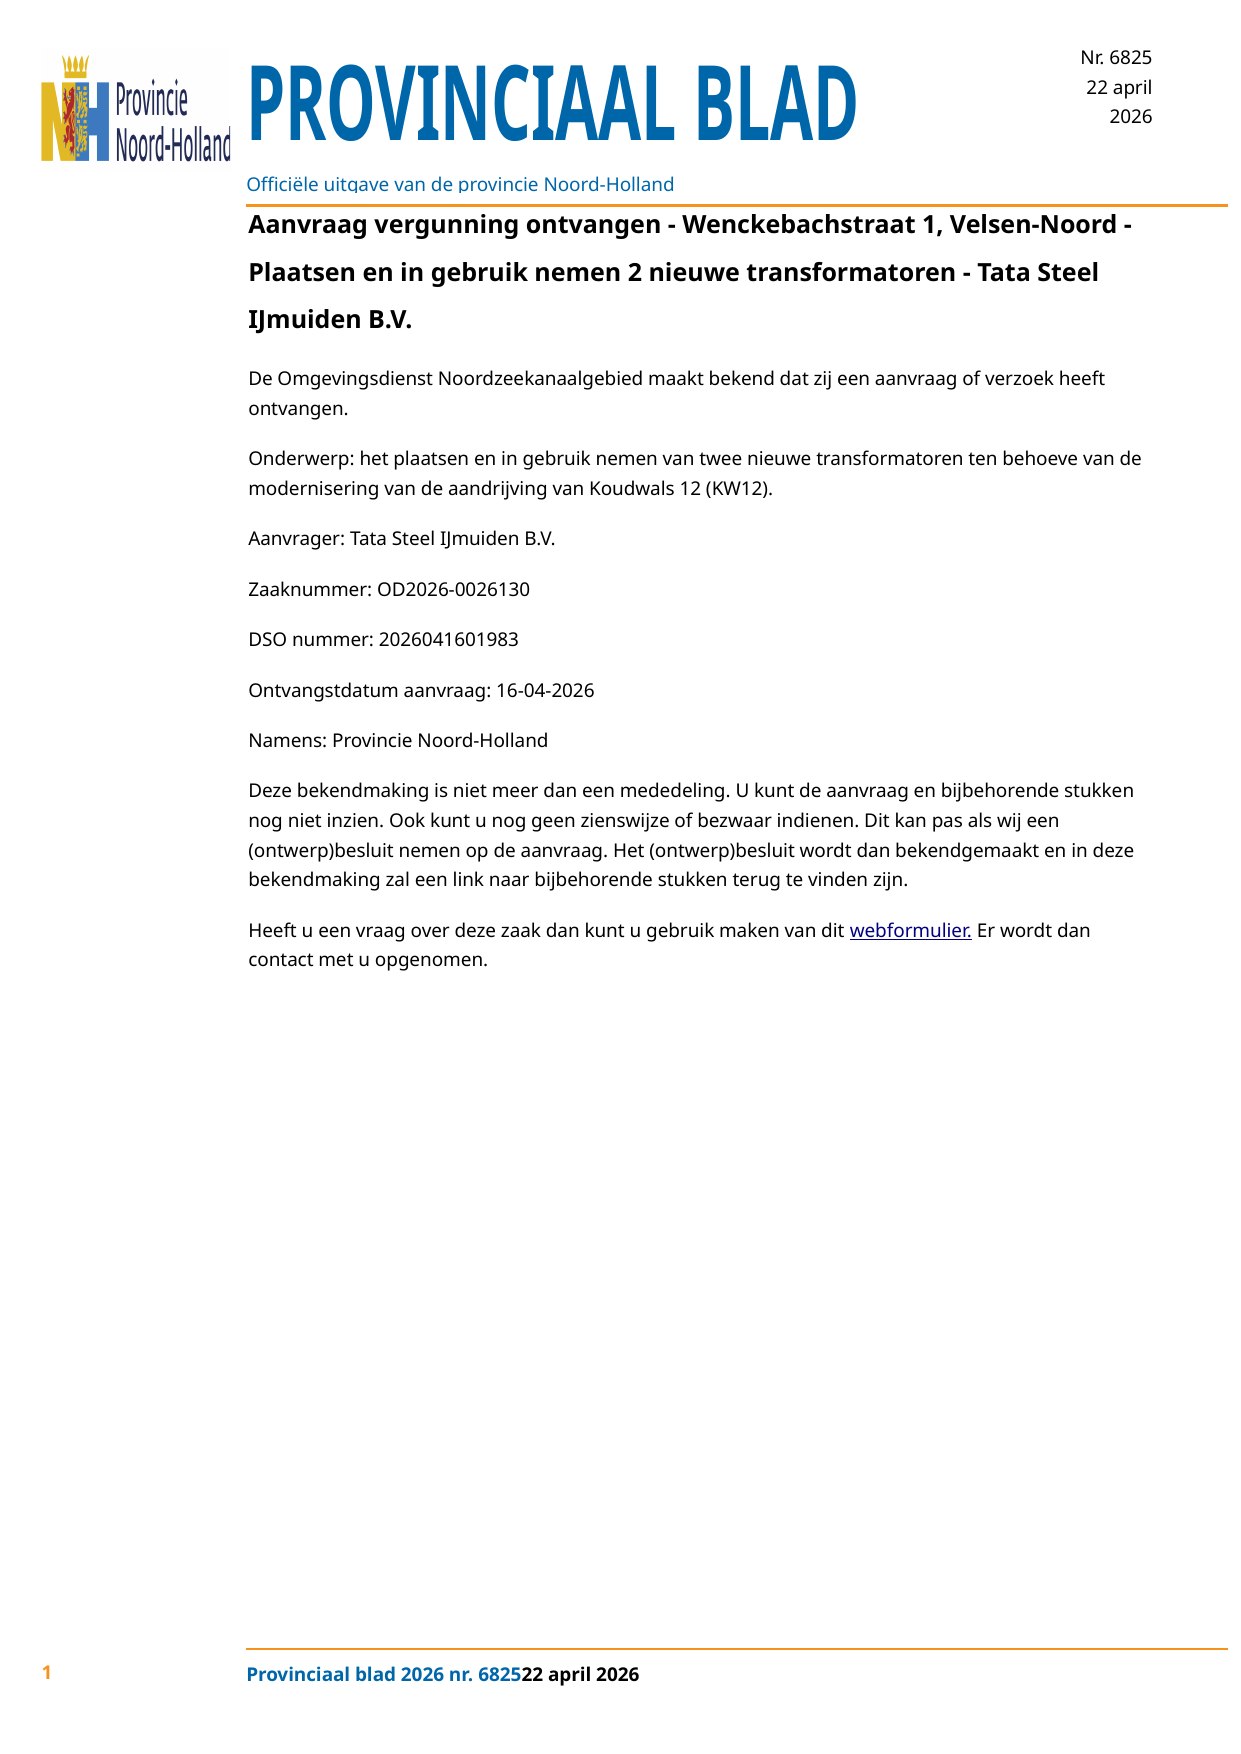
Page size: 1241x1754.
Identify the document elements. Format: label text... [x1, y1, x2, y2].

picture [41, 47, 231, 172]
text DSO nummer: 2026041601983 [248, 626, 1152, 652]
text Heeft u een vraag over deze zaak dan kunt u gebruik maken van dit webformulier. Er wordt dan contact met u opgenomen. [248, 917, 1152, 972]
text Deze bekendmaking is niet meer dan een mededeling. U kunt de aanvraag en bijbehorende stukken nog niet inzien. Ook kunt u nog geen zienswijze of bezwaar indienen. Dit kan pas als wij een (ontwerp)besluit nemen op de aanvraag. Het (ontwerp)besluit wordt dan bekendgemaakt en in deze bekendmaking zal een link naar bijbehorende stukken terug te vinden zijn. [248, 778, 1152, 892]
text Aanvraag vergunning ontvangen - Wenckebachstraat 1, Velsen-Noord - Plaatsen en in gebruik nemen 2 nieuwe transformatoren - Tata Steel IJmuiden B.V. [248, 207, 1152, 336]
text Ontvangstdatum aanvraag: 16-04-2026 [248, 677, 1152, 702]
text Namens: Provincie Noord-Holland [248, 727, 1152, 753]
text Onderwerp: het plaatsen en in gebruik nemen van twee nieuwe transformatoren ten behoeve van de modernisering van de aandrijving van Koudwals 12 (KW12). [248, 446, 1152, 501]
text De Omgevingsdienst Noordzeekanaalgebied maakt bekend dat zij een aanvraag of verzoek heeft ontvangen. [248, 366, 1152, 421]
text Zaaknummer: OD2026-0026130 [248, 576, 1152, 602]
text Aanvrager: Tata Steel IJmuiden B.V. [248, 526, 1152, 551]
